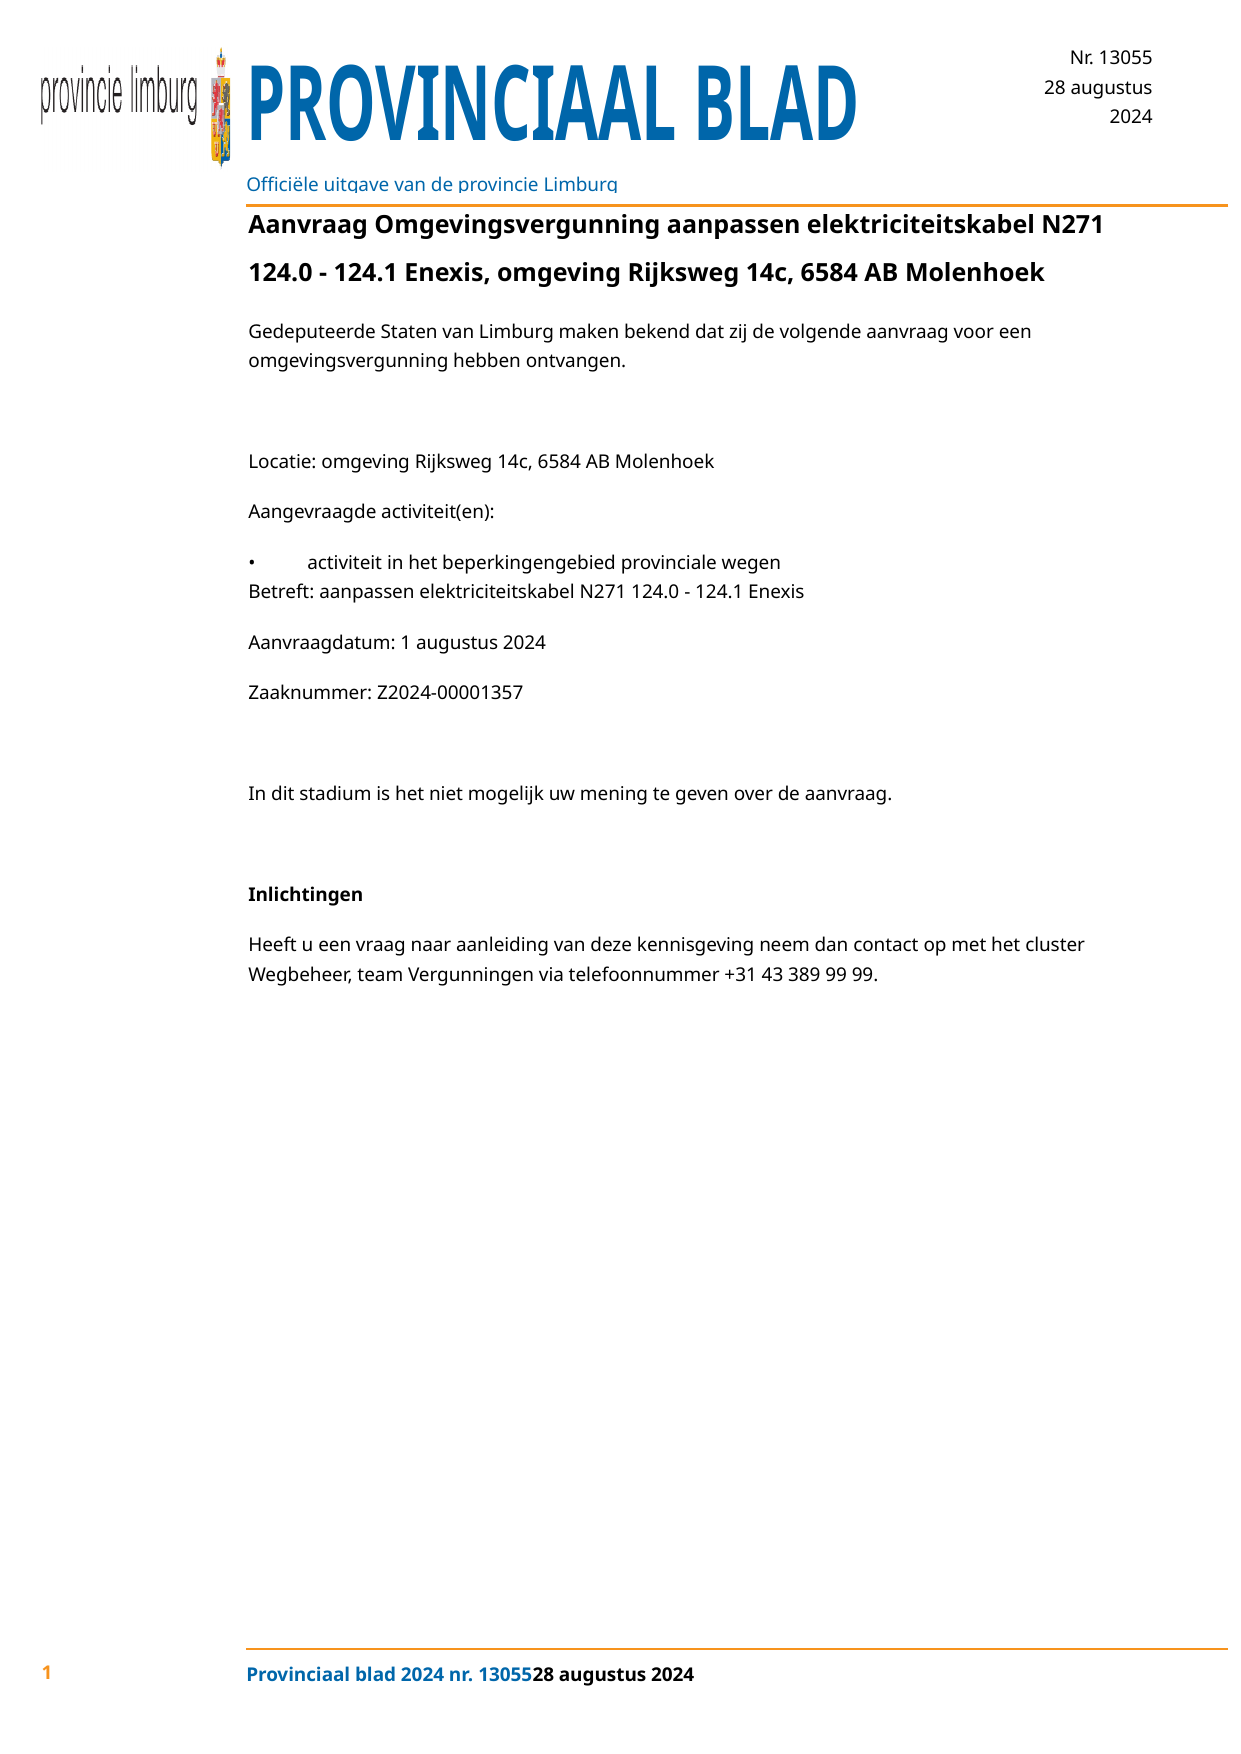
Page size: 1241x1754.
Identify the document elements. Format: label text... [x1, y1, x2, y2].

text Zaaknummer: Z2024-00001357 [248, 679, 1152, 705]
text Gedeputeerde Staten van Limburg maken bekend dat zij de volgende aanvraag voor een omgevingsvergunning hebben ontvangen. [248, 318, 1152, 373]
text Inlichtingen [248, 881, 1152, 907]
picture [41, 47, 231, 172]
text Aangevraagde activiteit(en): [248, 499, 1152, 524]
text Aanvraagdatum: 1 augustus 2024 [248, 629, 1152, 655]
list activiteit in het beperkingengebied provinciale wegen [248, 549, 1152, 575]
text Aanvraag Omgevingsvergunning aanpassen elektriciteitskabel N271 124.0 - 124.1 Enexis, omgeving Rijksweg 14c, 6584 AB Molenhoek [248, 207, 1152, 288]
text Heeft u een vraag naar aanleiding van deze kennisgeving neem dan contact op met het cluster Wegbeheer, team Vergunningen via telefoonnummer +31 43 389 99 99. [248, 932, 1152, 987]
text In dit stadium is het niet mogelijk uw mening te geven over de aanvraag. [248, 780, 1152, 806]
text Betreft: aanpassen elektriciteitskabel N271 124.0 - 124.1 Enexis [248, 579, 1152, 604]
text Locatie: omgeving Rijksweg 14c, 6584 AB Molenhoek [248, 448, 1152, 474]
